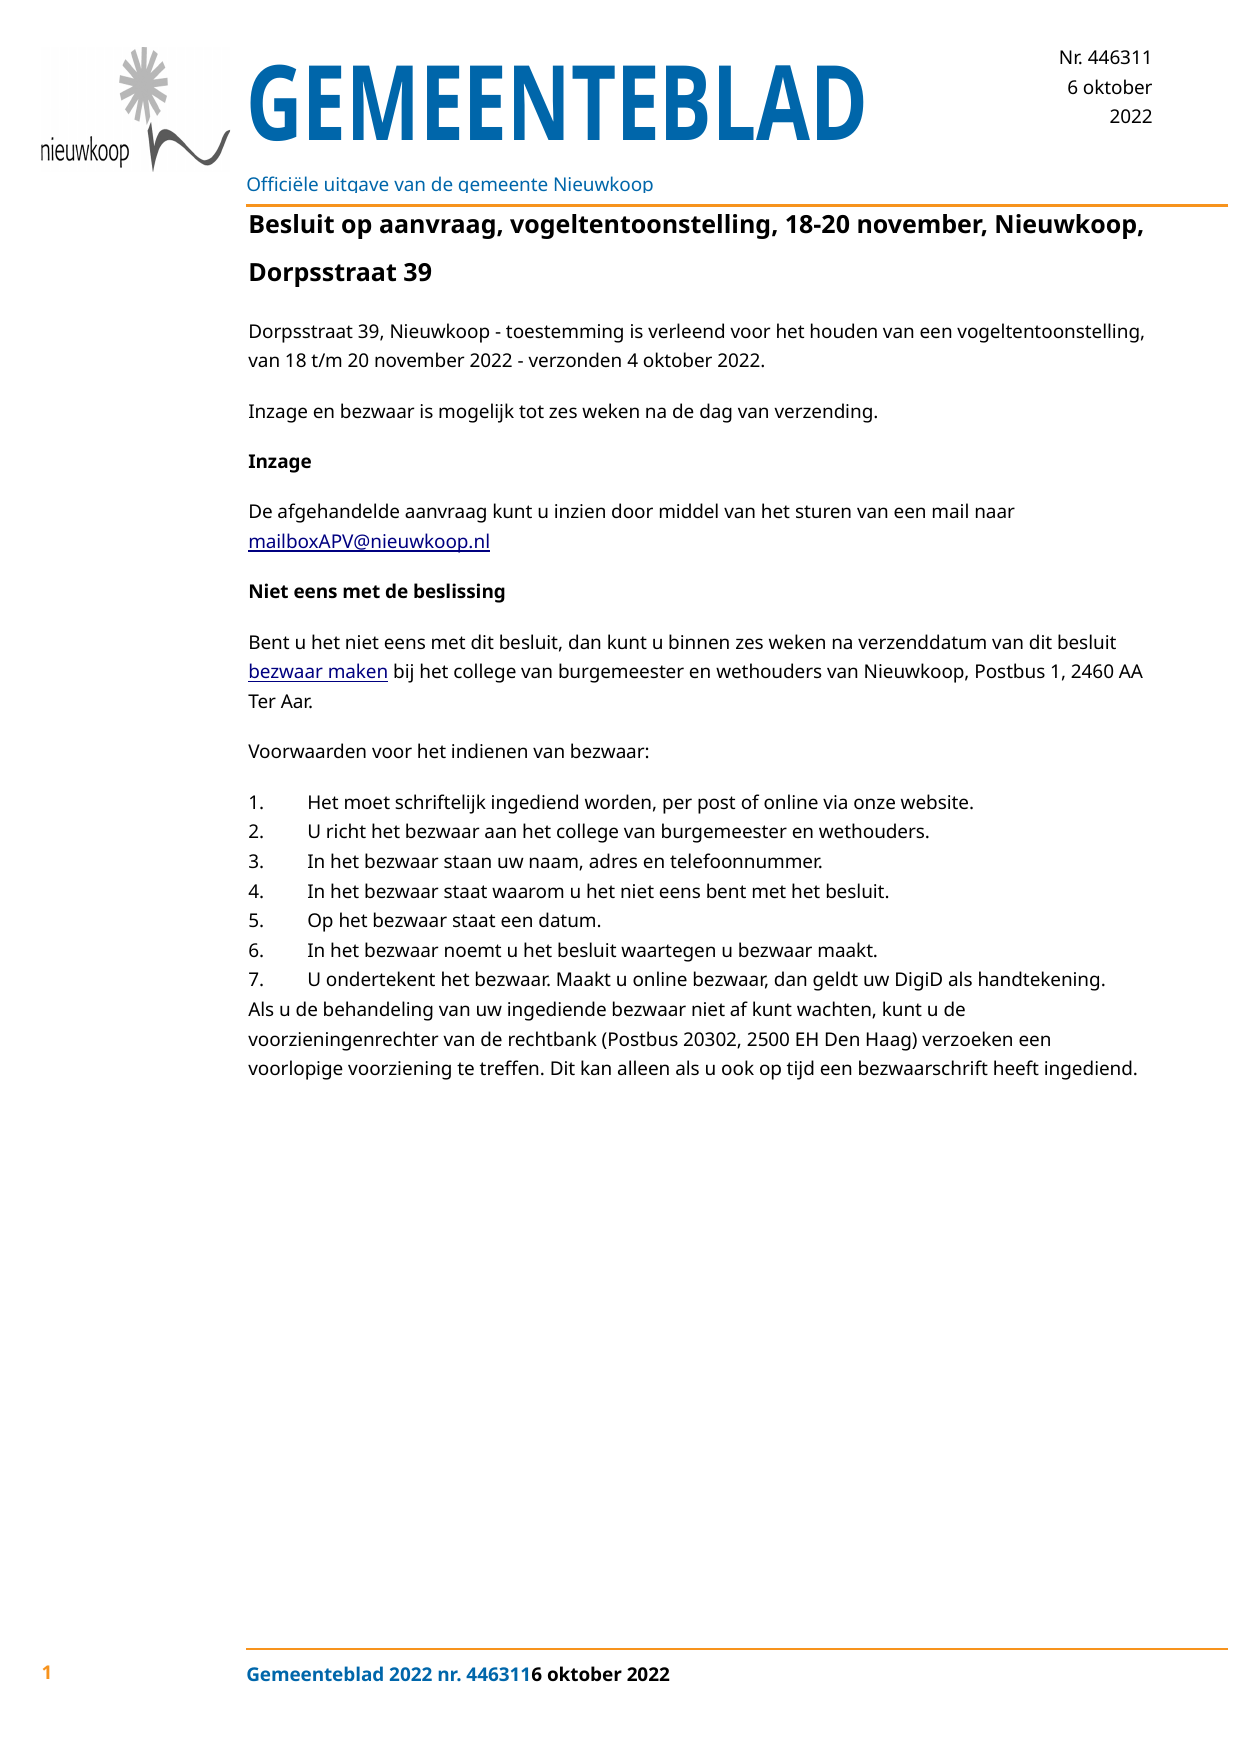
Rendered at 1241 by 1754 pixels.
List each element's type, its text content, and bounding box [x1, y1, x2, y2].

text Als u de behandeling van uw ingediende bezwaar niet af kunt wachten, kunt u de voorzieningenrechter van de rechtbank (Postbus 20302, 2500 EH Den Haag) verzoeken een voorlopige voorziening te treffen. Dit kan alleen als u ook op tijd een bezwaarschrift heeft ingediend. [248, 996, 1152, 1081]
list U richt het bezwaar aan het college van burgemeester en wethouders. [248, 819, 1152, 844]
text Voorwaarden voor het indienen van bezwaar: [248, 739, 1152, 764]
text Inzage en bezwaar is mogelijk tot zes weken na de dag van verzending. [248, 398, 1152, 424]
list Op het bezwaar staat een datum. [248, 907, 1152, 933]
list In het bezwaar staan uw naam, adres en telefoonnummer. [248, 848, 1152, 874]
text Dorpsstraat 39, Nieuwkoop - toestemming is verleend voor het houden van een vogeltentoonstelling, van 18 t/m 20 november 2022 - verzonden 4 oktober 2022. [248, 318, 1152, 373]
picture [41, 47, 231, 172]
text Bent u het niet eens met dit besluit, dan kunt u binnen zes weken na verzenddatum van dit besluit bezwaar maken bij het college van burgemeester en wethouders van Nieuwkoop, Postbus 1, 2460 AA Ter Aar. [248, 629, 1152, 714]
list In het bezwaar staat waarom u het niet eens bent met het besluit. [248, 878, 1152, 904]
list U ondertekent het bezwaar. Maakt u online bezwaar, dan geldt uw DigiD als handtekening. [248, 967, 1152, 992]
text Besluit op aanvraag, vogeltentoonstelling, 18-20 november, Nieuwkoop, Dorpsstraat 39 [248, 207, 1152, 288]
list In het bezwaar noemt u het besluit waartegen u bezwaar maakt. [248, 937, 1152, 963]
text Niet eens met de beslissing [248, 579, 1152, 604]
text De afgehandelde aanvraag kunt u inzien door middel van het sturen van een mail naar mailboxAPV@nieuwkoop.nl [248, 499, 1152, 554]
list Het moet schriftelijk ingediend worden, per post of online via onze website. [248, 789, 1152, 815]
text Inzage [248, 448, 1152, 474]
